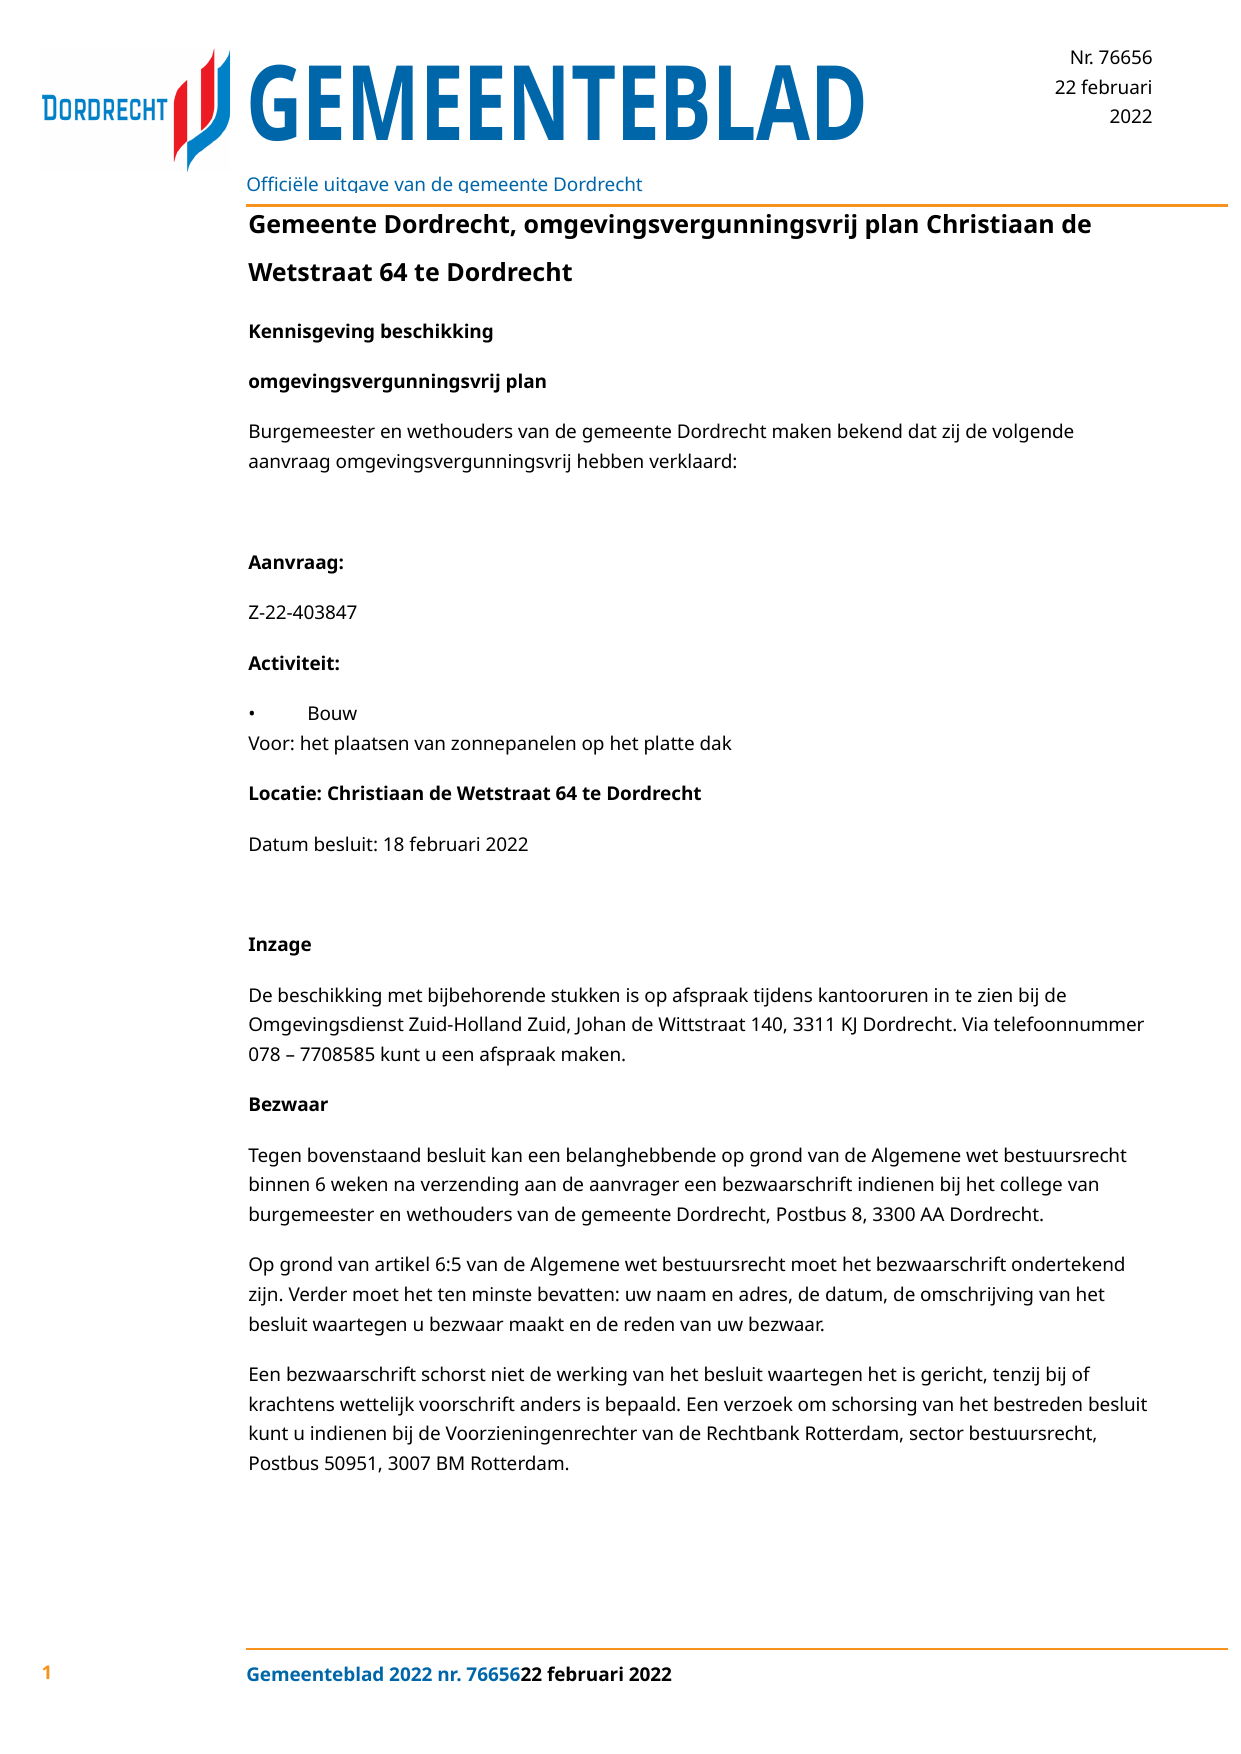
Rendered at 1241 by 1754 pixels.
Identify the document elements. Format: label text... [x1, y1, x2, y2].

text Voor: het plaatsen van zonnepanelen op het platte dak [248, 730, 1152, 756]
text omgevingsvergunningsvrij plan [248, 368, 1152, 394]
text Z-22-403847 [248, 599, 1152, 625]
text Locatie: Christiaan de Wetstraat 64 te Dordrecht [248, 780, 1152, 806]
text Activiteit: [248, 650, 1152, 676]
text De beschikking met bijbehorende stukken is op afspraak tijdens kantooruren in te zien bij de Omgevingsdienst Zuid-Holland Zuid, Johan de Wittstraat 140, 3311 KJ Dordrecht. Via telefoonnummer 078 – 7708585 kunt u een afspraak maken. [248, 982, 1152, 1067]
text Bezwaar [248, 1092, 1152, 1117]
text Een bezwaarschrift schorst niet de werking van het besluit waartegen het is gericht, tenzij bij of krachtens wettelijk voorschrift anders is bepaald. Een verzoek om schorsing van het bestreden besluit kunt u indienen bij de Voorzieningenrechter van de Rechtbank Rotterdam, sector bestuursrecht, Postbus 50951, 3007 BM Rotterdam. [248, 1361, 1152, 1476]
text Burgemeester en wethouders van de gemeente Dordrecht maken bekend dat zij de volgende aanvraag omgevingsvergunningsvrij hebben verklaard: [248, 419, 1152, 474]
text Aanvraag: [248, 549, 1152, 575]
list Bouw [248, 700, 1152, 726]
picture [41, 47, 231, 172]
text Gemeente Dordrecht, omgevingsvergunningsvrij plan Christiaan de Wetstraat 64 te Dordrecht [248, 207, 1152, 288]
text Op grond van artikel 6:5 van de Algemene wet bestuursrecht moet het bezwaarschrift ondertekend zijn. Verder moet het ten minste bevatten: uw naam en adres, de datum, de omschrijving van het besluit waartegen u bezwaar maakt en de reden van uw bezwaar. [248, 1252, 1152, 1337]
text Kennisgeving beschikking [248, 318, 1152, 344]
text Tegen bovenstaand besluit kan een belanghebbende op grond van de Algemene wet bestuursrecht binnen 6 weken na verzending aan de aanvrager een bezwaarschrift indienen bij het college van burgemeester en wethouders van de gemeente Dordrecht, Postbus 8, 3300 AA Dordrecht. [248, 1142, 1152, 1227]
text Inzage [248, 932, 1152, 957]
text Datum besluit: 18 februari 2022 [248, 831, 1152, 857]
